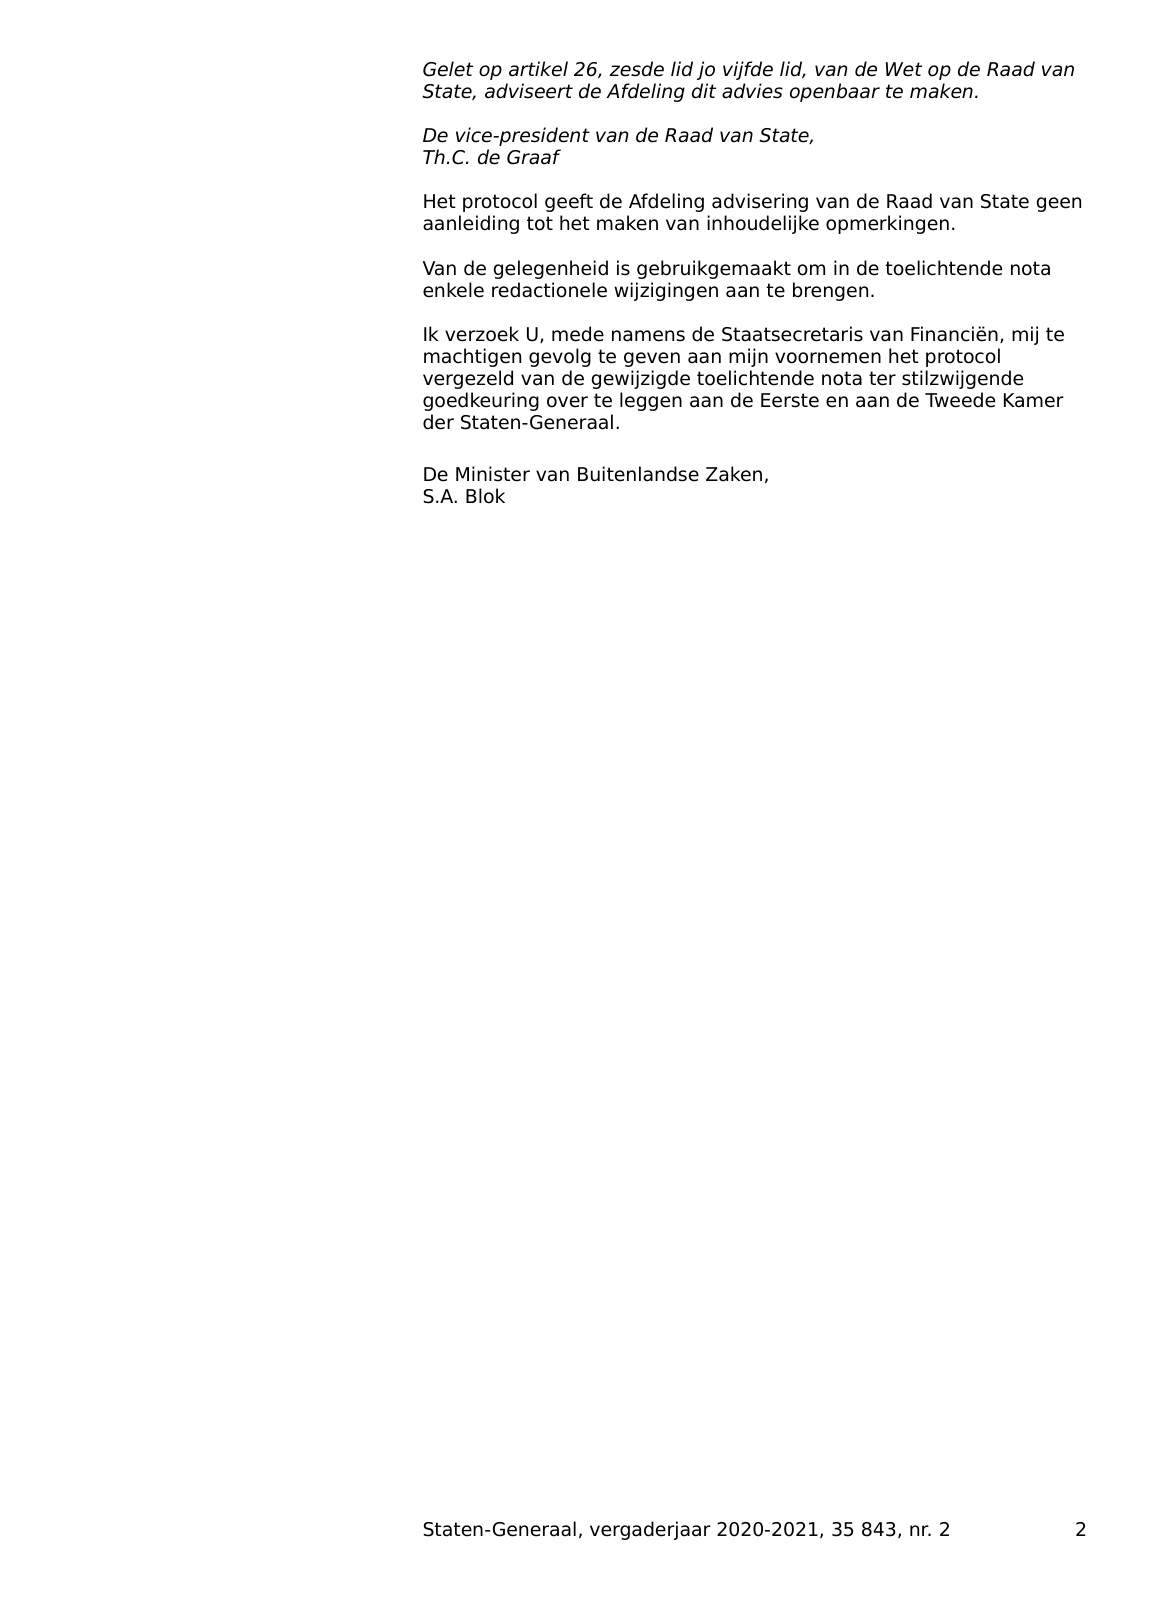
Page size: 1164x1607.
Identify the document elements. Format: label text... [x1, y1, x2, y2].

text De vice-president van de Raad van State, [422, 125, 1087, 147]
text Gelet op artikel 26, zesde lid jo vijfde lid, van de Wet op de Raad van State, adviseert de Afdeling dit advies openbaar te maken. [422, 59, 1087, 103]
text Het protocol geeft de Afdeling advisering van de Raad van State geen aanleiding tot het maken van inhoudelijke opmerkingen. [422, 191, 1087, 235]
text Th.C. de Graaf [422, 147, 1087, 169]
text De Minister van Buitenlandse Zaken, S.A. Blok [422, 463, 1087, 507]
text Van de gelegenheid is gebruikgemaakt om in de toelichtende nota enkele redactionele wijzigingen aan te brengen. [422, 257, 1087, 301]
text Ik verzoek U, mede namens de Staatsecretaris van Financiën, mij te machtigen gevolg te geven aan mijn voornemen het protocol vergezeld van de gewijzigde toelichtende nota ter stilzwijgende goedkeuring over te leggen aan de Eerste en aan de Tweede Kamer der Staten-Generaal. [422, 324, 1087, 433]
